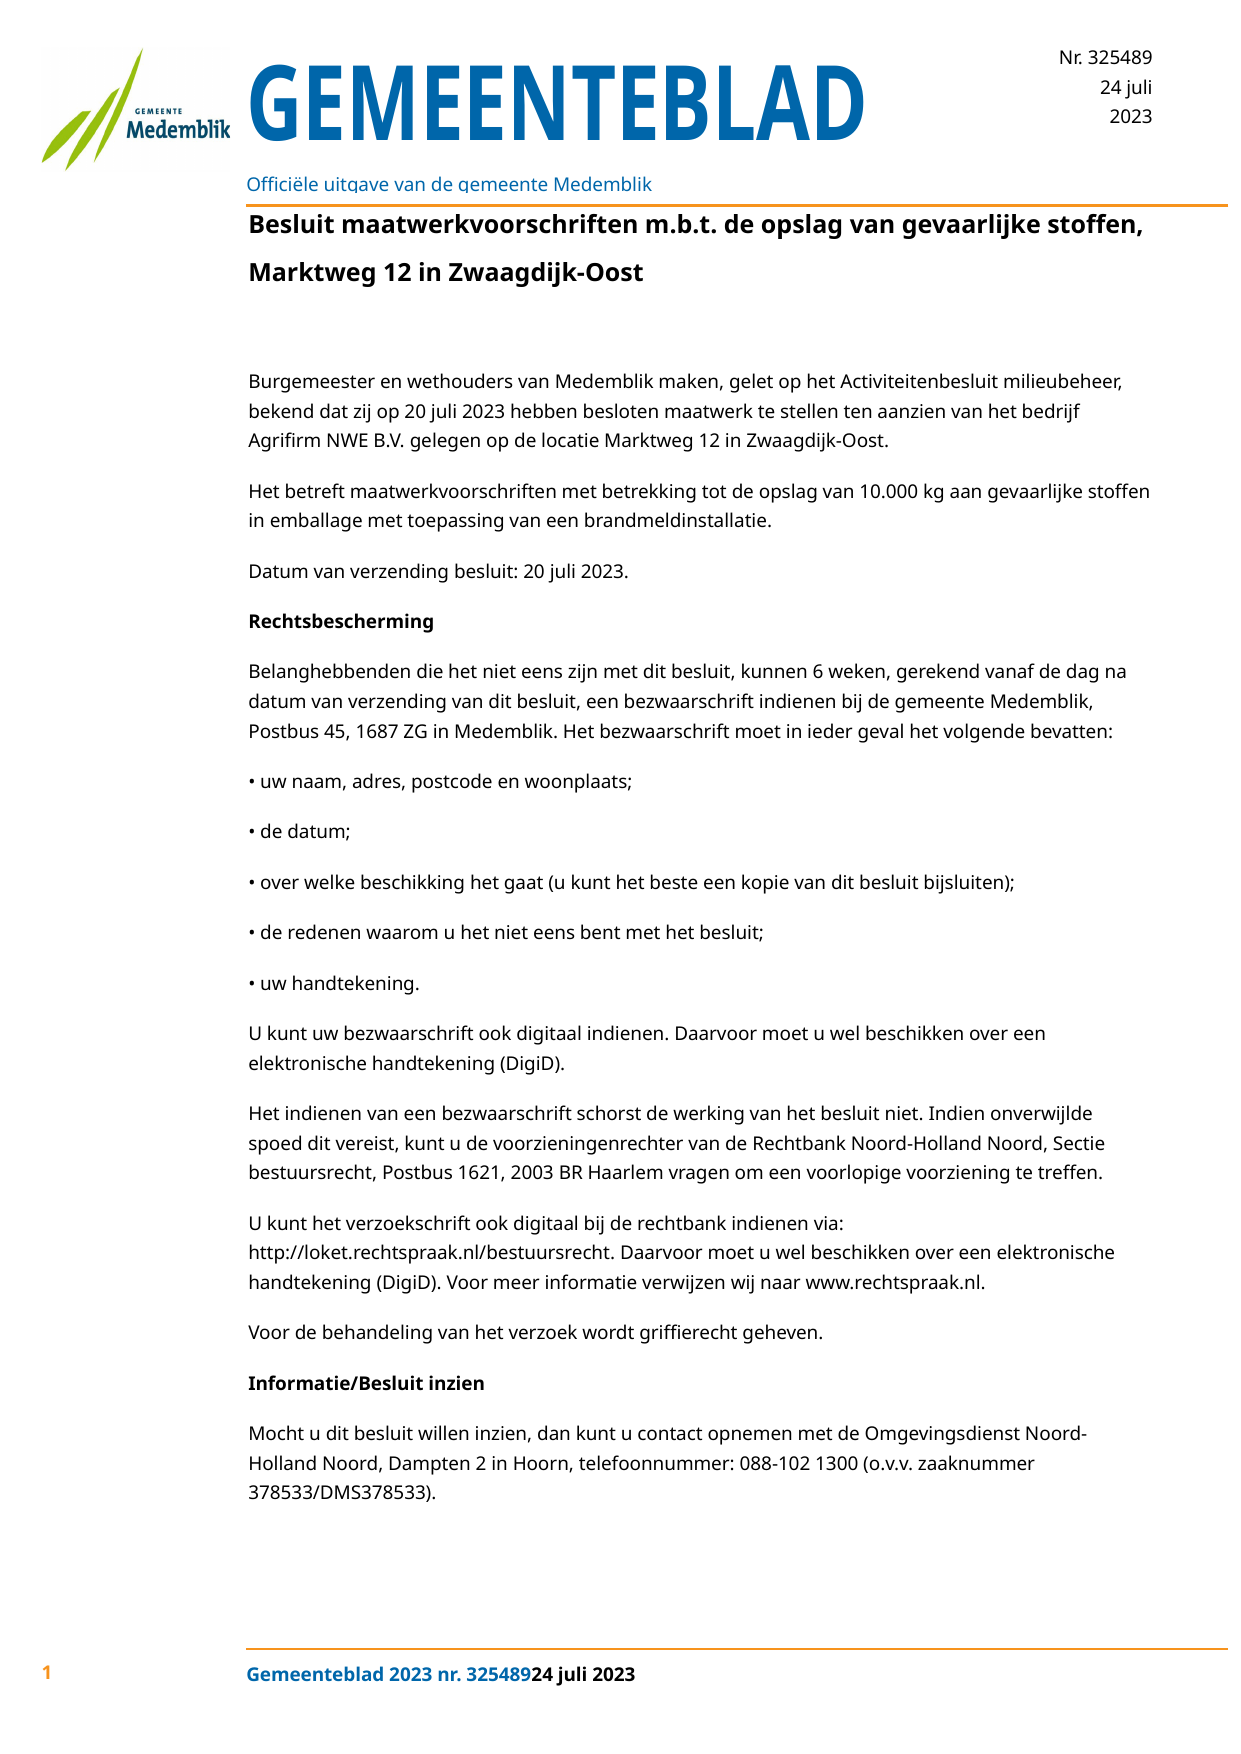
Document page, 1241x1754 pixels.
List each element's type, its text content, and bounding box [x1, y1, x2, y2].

text • over welke beschikking het gaat (u kunt het beste een kopie van dit besluit bijsluiten); [248, 869, 1152, 895]
picture [41, 47, 231, 172]
text Besluit maatwerkvoorschriften m.b.t. de opslag van gevaarlijke stoffen, Marktweg 12 in Zwaagdijk-Oost [248, 207, 1152, 288]
text Mocht u dit besluit willen inzien, dan kunt u contact opnemen met de Omgevingsdienst Noord-Holland Noord, Dampten 2 in Hoorn, telefoonnummer: 088-102 1300 (o.v.v. zaaknummer 378533/DMS378533). [248, 1420, 1152, 1505]
text Datum van verzending besluit: 20 juli 2023. [248, 558, 1152, 584]
text • uw handtekening. [248, 970, 1152, 996]
text U kunt uw bezwaarschrift ook digitaal indienen. Daarvoor moet u wel beschikken over een elektronische handtekening (DigiD). [248, 1020, 1152, 1076]
text Belanghebbenden die het niet eens zijn met dit besluit, kunnen 6 weken, gerekend vanaf de dag na datum van verzending van dit besluit, een bezwaarschrift indienen bij de gemeente Medemblik, Postbus 45, 1687 ZG in Medemblik. Het bezwaarschrift moet in ieder geval het volgende bevatten: [248, 659, 1152, 744]
text Rechtsbescherming [248, 608, 1152, 634]
text • de datum; [248, 819, 1152, 844]
text Het betreft maatwerkvoorschriften met betrekking tot de opslag van 10.000 kg aan gevaarlijke stoffen in emballage met toepassing van een brandmeldinstallatie. [248, 478, 1152, 533]
text U kunt het verzoekschrift ook digitaal bij de rechtbank indienen via: http://loket.rechtspraak.nl/bestuursrecht. Daarvoor moet u wel beschikken over een elektronische handtekening (DigiD). Voor meer informatie verwijzen wij naar www.rechtspraak.nl. [248, 1210, 1152, 1295]
text Voor de behandeling van het verzoek wordt griffierecht geheven. [248, 1319, 1152, 1345]
text • uw naam, adres, postcode en woonplaats; [248, 768, 1152, 794]
text Burgemeester en wethouders van Medemblik maken, gelet op het Activiteitenbesluit milieubeheer, bekend dat zij op 20 juli 2023 hebben besloten maatwerk te stellen ten aanzien van het bedrijf Agrifirm NWE B.V. gelegen op de locatie Marktweg 12 in Zwaagdijk-Oost. [248, 368, 1152, 453]
text Het indienen van een bezwaarschrift schorst de werking van het besluit niet. Indien onverwijlde spoed dit vereist, kunt u de voorzieningenrechter van de Rechtbank Noord-Holland Noord, Sectie bestuursrecht, Postbus 1621, 2003 BR Haarlem vragen om een voorlopige voorziening te treffen. [248, 1100, 1152, 1185]
text Informatie/Besluit inzien [248, 1370, 1152, 1396]
text • de redenen waarom u het niet eens bent met het besluit; [248, 919, 1152, 945]
